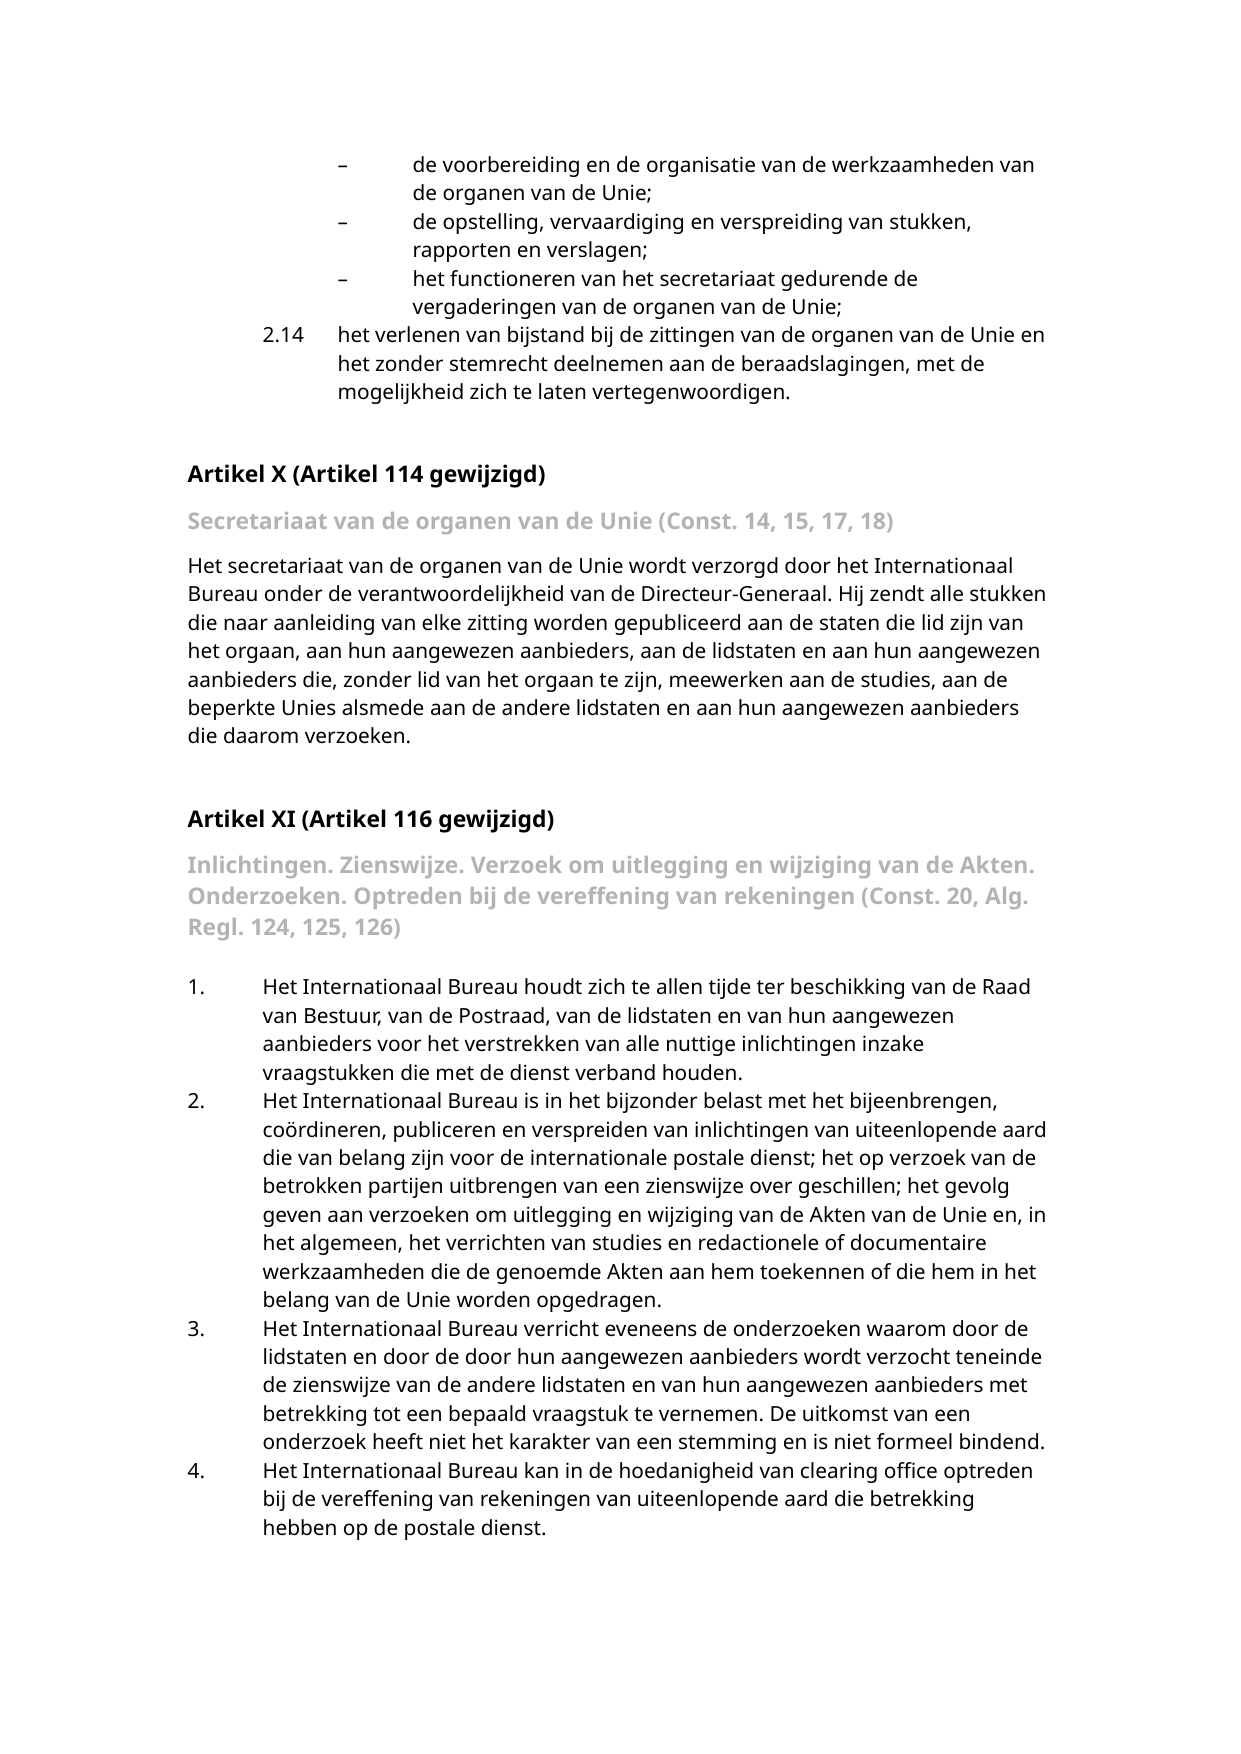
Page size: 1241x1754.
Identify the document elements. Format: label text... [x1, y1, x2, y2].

text Secretariaat van de organen van de Unie (Const. 14, 15, 17, 18) [187, 505, 1053, 536]
text Inlichtingen. Zienswijze. Verzoek om uitlegging en wijziging van de Akten. Onderzoeken. Optreden bij de vereffening van rekeningen (Const. 20, Alg. Regl. 124, 125, 126) [187, 849, 1053, 942]
list Het Internationaal Bureau verricht eveneens de onderzoeken waarom door de lidstaten en door de door hun aangewezen aanbieders wordt verzocht teneinde de zienswijze van de andere lidstaten en van hun aangewezen aanbieders met betrekking tot een bepaald vraagstuk te vernemen. De uitkomst van een onderzoek heeft niet het karakter van een stemming en is niet formeel bindend. [187, 1314, 1053, 1456]
list Het Internationaal Bureau kan in de hoedanigheid van clearing office optreden bij de vereffening van rekeningen van uiteenlopende aard die betrekking hebben op de postale dienst. [187, 1456, 1053, 1541]
list het functioneren van het secretariaat gedurende de vergaderingen van de organen van de Unie; [337, 264, 1053, 321]
subtitle Artikel X (Artikel 114 gewijzigd) [187, 458, 1053, 490]
list de voorbereiding en de organisatie van de werkzaamheden van de organen van de Unie; [337, 150, 1053, 207]
list het verlenen van bijstand bij de zittingen van de organen van de Unie en het zonder stemrecht deelnemen aan de beraadslagingen, met de mogelijkheid zich te laten vertegenwoordigen. [262, 321, 1053, 406]
list de opstelling, vervaardiging en verspreiding van stukken, rapporten en verslagen; [337, 207, 1053, 264]
list Het Internationaal Bureau is in het bijzonder belast met het bijeenbrengen, coördineren, publiceren en verspreiden van inlichtingen van uiteenlopende aard die van belang zijn voor de internationale postale dienst; het op verzoek van de betrokken partijen uitbrengen van een zienswijze over geschillen; het gevolg geven aan verzoeken om uitlegging en wijziging van de Akten van de Unie en, in het algemeen, het verrichten van studies en redactionele of documentaire werkzaamheden die de genoemde Akten aan hem toekennen of die hem in het belang van de Unie worden opgedragen. [187, 1086, 1053, 1314]
text Het secretariaat van de organen van de Unie wordt verzorgd door het Internationaal Bureau onder de verantwoordelijkheid van de Directeur-Generaal. Hij zendt alle stukken die naar aanleiding van elke zitting worden gepubliceerd aan de staten die lid zijn van het orgaan, aan hun aangewezen aanbieders, aan de lidstaten en aan hun aangewezen aanbieders die, zonder lid van het orgaan te zijn, meewerken aan de studies, aan de beperkte Unies alsmede aan de andere lidstaten en aan hun aangewezen aanbieders die daarom verzoeken. [187, 551, 1053, 750]
list Het Internationaal Bureau houdt zich te allen tijde ter beschikking van de Raad van Bestuur, van de Postraad, van de lidstaten en van hun aangewezen aanbieders voor het verstrekken van alle nuttige inlichtingen inzake vraagstukken die met de dienst verband houden. [187, 972, 1053, 1086]
subtitle Artikel XI (Artikel 116 gewijzigd) [187, 802, 1053, 834]
